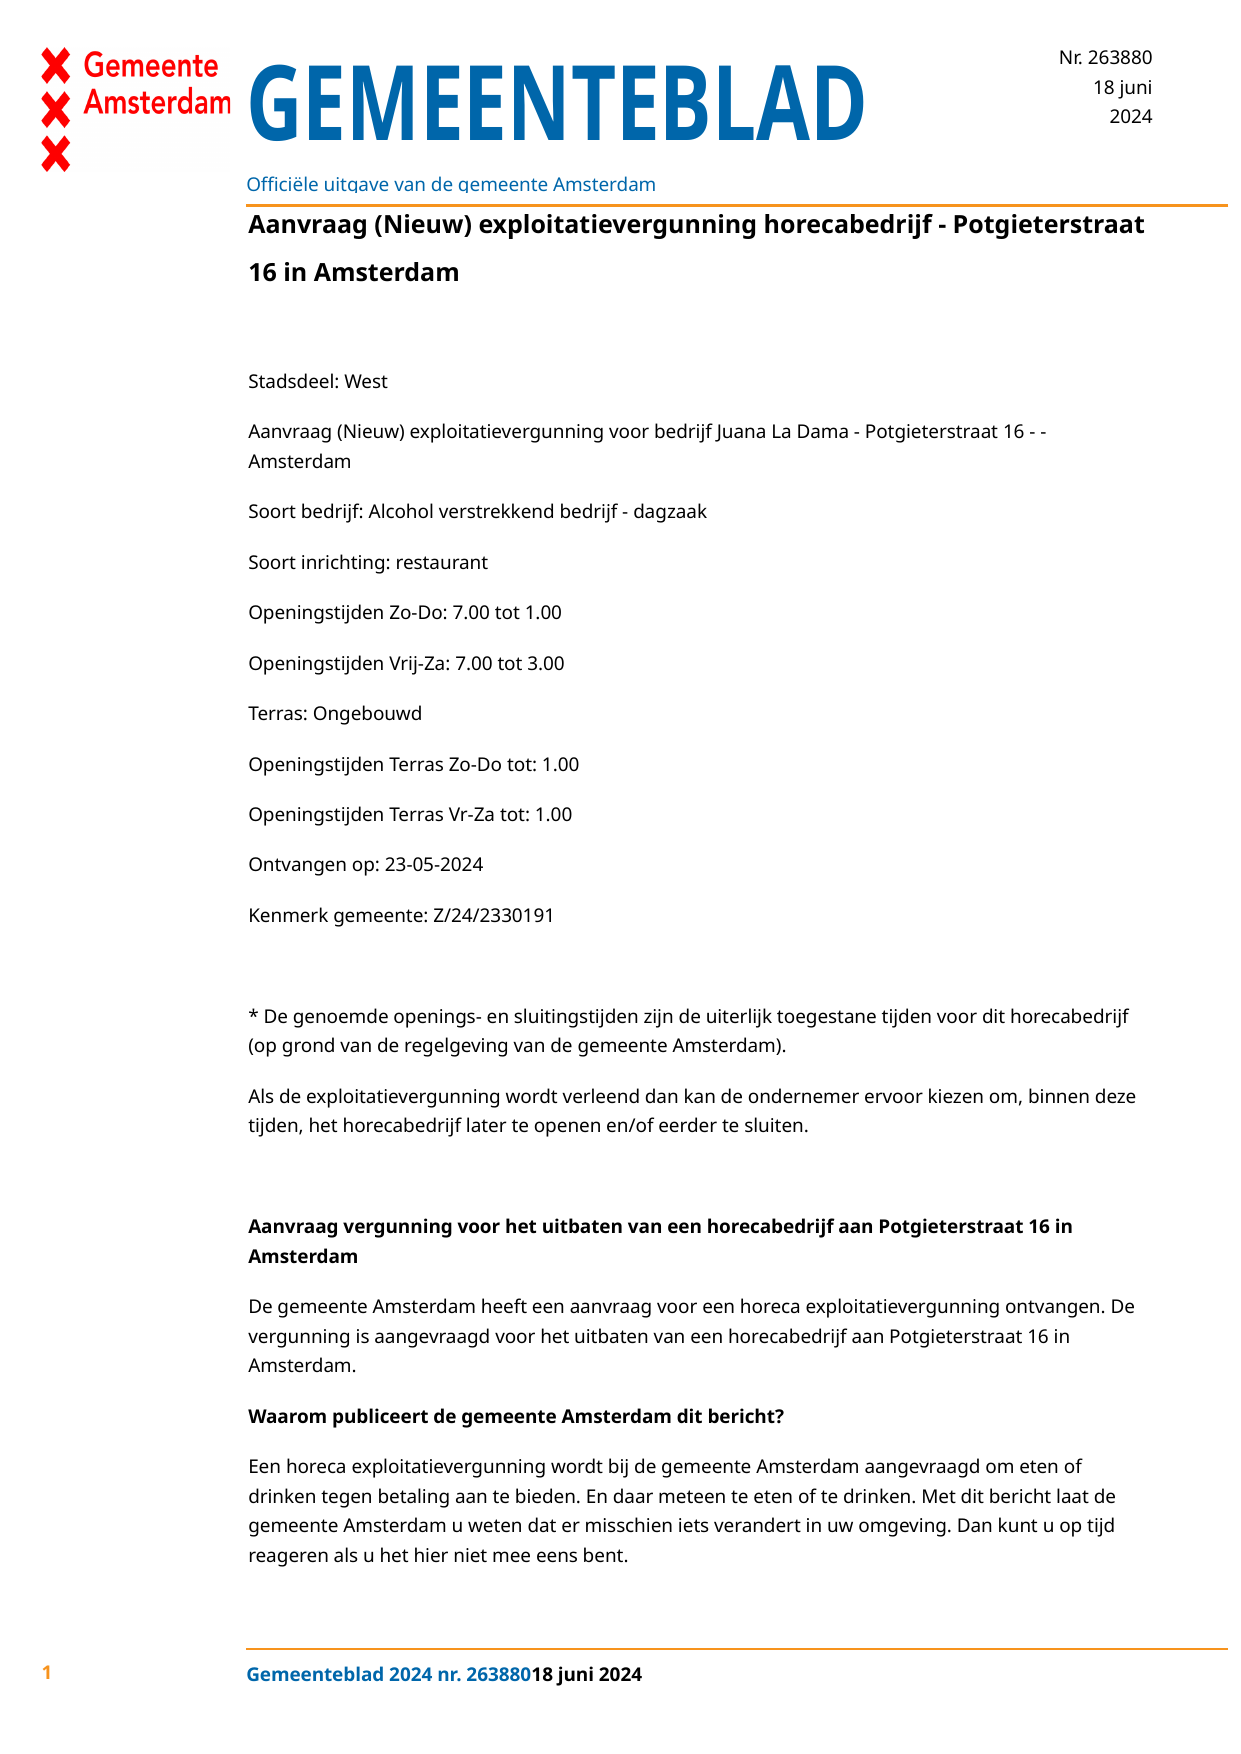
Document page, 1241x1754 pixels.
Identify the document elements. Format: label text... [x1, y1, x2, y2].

text Kenmerk gemeente: Z/24/2330191 [248, 902, 1152, 928]
text Stadsdeel: West [248, 368, 1152, 394]
picture [41, 47, 231, 172]
text Aanvraag (Nieuw) exploitatievergunning voor bedrijf Juana La Dama - Potgieterstraat 16 - - Amsterdam [248, 419, 1152, 474]
text Soort bedrijf: Alcohol verstrekkend bedrijf - dagzaak [248, 499, 1152, 524]
text Openingstijden Terras Zo-Do tot: 1.00 [248, 751, 1152, 777]
text Een horeca exploitatievergunning wordt bij de gemeente Amsterdam aangevraagd om eten of drinken tegen betaling aan te bieden. En daar meteen te eten of te drinken. Met dit bericht laat de gemeente Amsterdam u weten dat er misschien iets verandert in uw omgeving. Dan kunt u op tijd reageren als u het hier niet mee eens bent. [248, 1453, 1152, 1568]
text Openingstijden Vrij-Za: 7.00 tot 3.00 [248, 650, 1152, 676]
text Openingstijden Zo-Do: 7.00 tot 1.00 [248, 599, 1152, 625]
text Aanvraag vergunning voor het uitbaten van een horecabedrijf aan Potgieterstraat 16 in Amsterdam [248, 1213, 1152, 1269]
text Ontvangen op: 23-05-2024 [248, 852, 1152, 877]
text Aanvraag (Nieuw) exploitatievergunning horecabedrijf - Potgieterstraat 16 in Amsterdam [248, 207, 1152, 288]
text Soort inrichting: restaurant [248, 549, 1152, 575]
text Als de exploitatievergunning wordt verleend dan kan de ondernemer ervoor kiezen om, binnen deze tijden, het horecabedrijf later te openen en/of eerder te sluiten. [248, 1083, 1152, 1138]
text Waarom publiceert de gemeente Amsterdam dit bericht? [248, 1403, 1152, 1429]
text Openingstijden Terras Vr-Za tot: 1.00 [248, 801, 1152, 827]
text De gemeente Amsterdam heeft een aanvraag voor een horeca exploitatievergunning ontvangen. De vergunning is aangevraagd voor het uitbaten van een horecabedrijf aan Potgieterstraat 16 in Amsterdam. [248, 1293, 1152, 1378]
text Terras: Ongebouwd [248, 700, 1152, 726]
text * De genoemde openings- en sluitingstijden zijn de uiterlijk toegestane tijden voor dit horecabedrijf (op grond van de regelgeving van de gemeente Amsterdam). [248, 1003, 1152, 1058]
